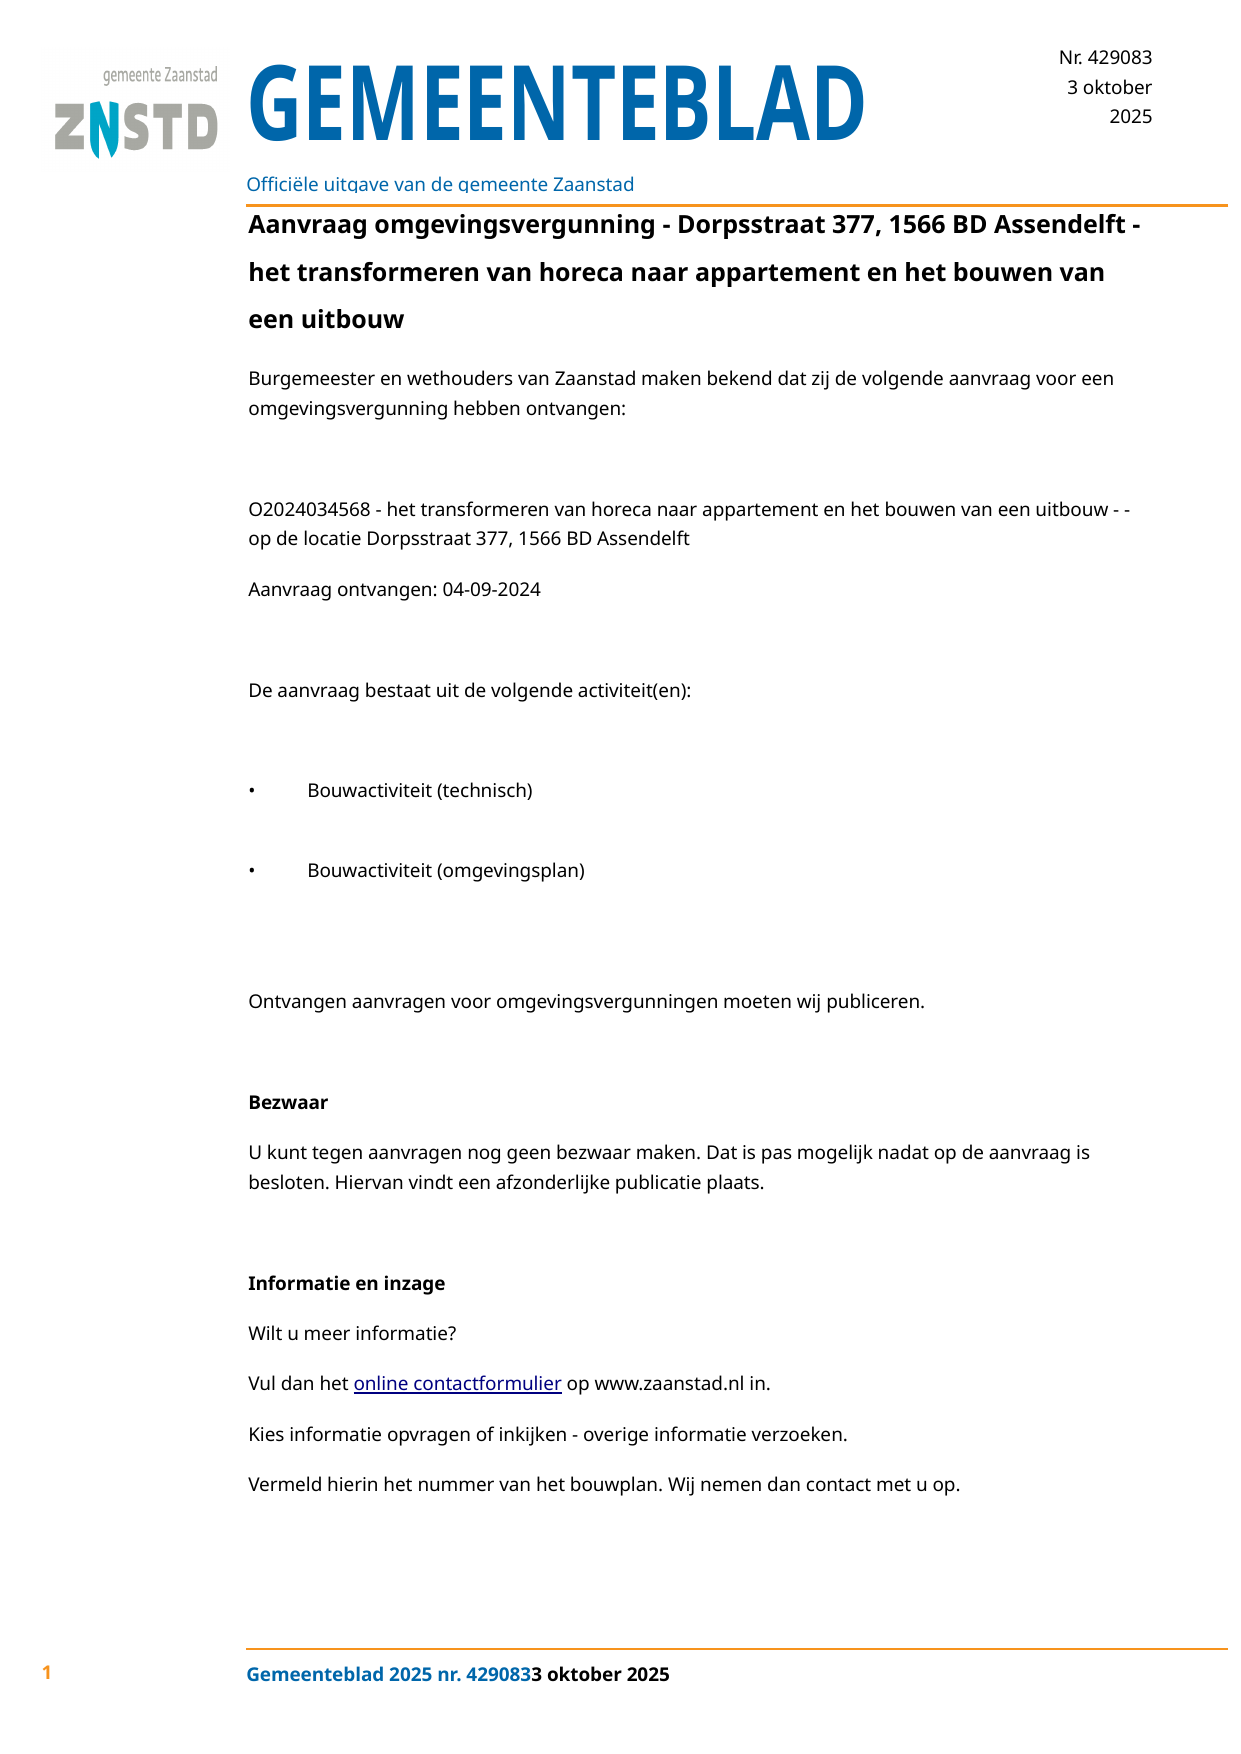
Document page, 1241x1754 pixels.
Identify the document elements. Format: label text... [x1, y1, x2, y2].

text Burgemeester en wethouders van Zaanstad maken bekend dat zij de volgende aanvraag voor een omgevingsvergunning hebben ontvangen: [248, 366, 1152, 421]
text Bezwaar [248, 1089, 1152, 1114]
text U kunt tegen aanvragen nog geen bezwaar maken. Dat is pas mogelijk nadat op de aanvraag is besloten. Hiervan vindt een afzonderlijke publicatie plaats. [248, 1139, 1152, 1194]
text O2024034568 - het transformeren van horeca naar appartement en het bouwen van een uitbouw - - op de locatie Dorpsstraat 377, 1566 BD Assendelft [248, 496, 1152, 551]
text De aanvraag bestaat uit de volgende activiteit(en): [248, 677, 1152, 702]
list Bouwactiviteit (omgevingsplan) [248, 858, 1152, 883]
list Bouwactiviteit (technisch) [248, 778, 1152, 803]
text Ontvangen aanvragen voor omgevingsvergunningen moeten wij publiceren. [248, 988, 1152, 1014]
text Vermeld hierin het nummer van het bouwplan. Wij nemen dan contact met u op. [248, 1471, 1152, 1497]
text Wilt u meer informatie? [248, 1320, 1152, 1346]
text Informatie en inzage [248, 1270, 1152, 1295]
text Kies informatie opvragen of inkijken - overige informatie verzoeken. [248, 1421, 1152, 1447]
text Vul dan het online contactformulier op www.zaanstad.nl in. [248, 1371, 1152, 1396]
text Aanvraag ontvangen: 04-09-2024 [248, 576, 1152, 602]
text Aanvraag omgevingsvergunning - Dorpsstraat 377, 1566 BD Assendelft - het transformeren van horeca naar appartement en het bouwen van een uitbouw [248, 207, 1152, 336]
picture [41, 47, 231, 172]
